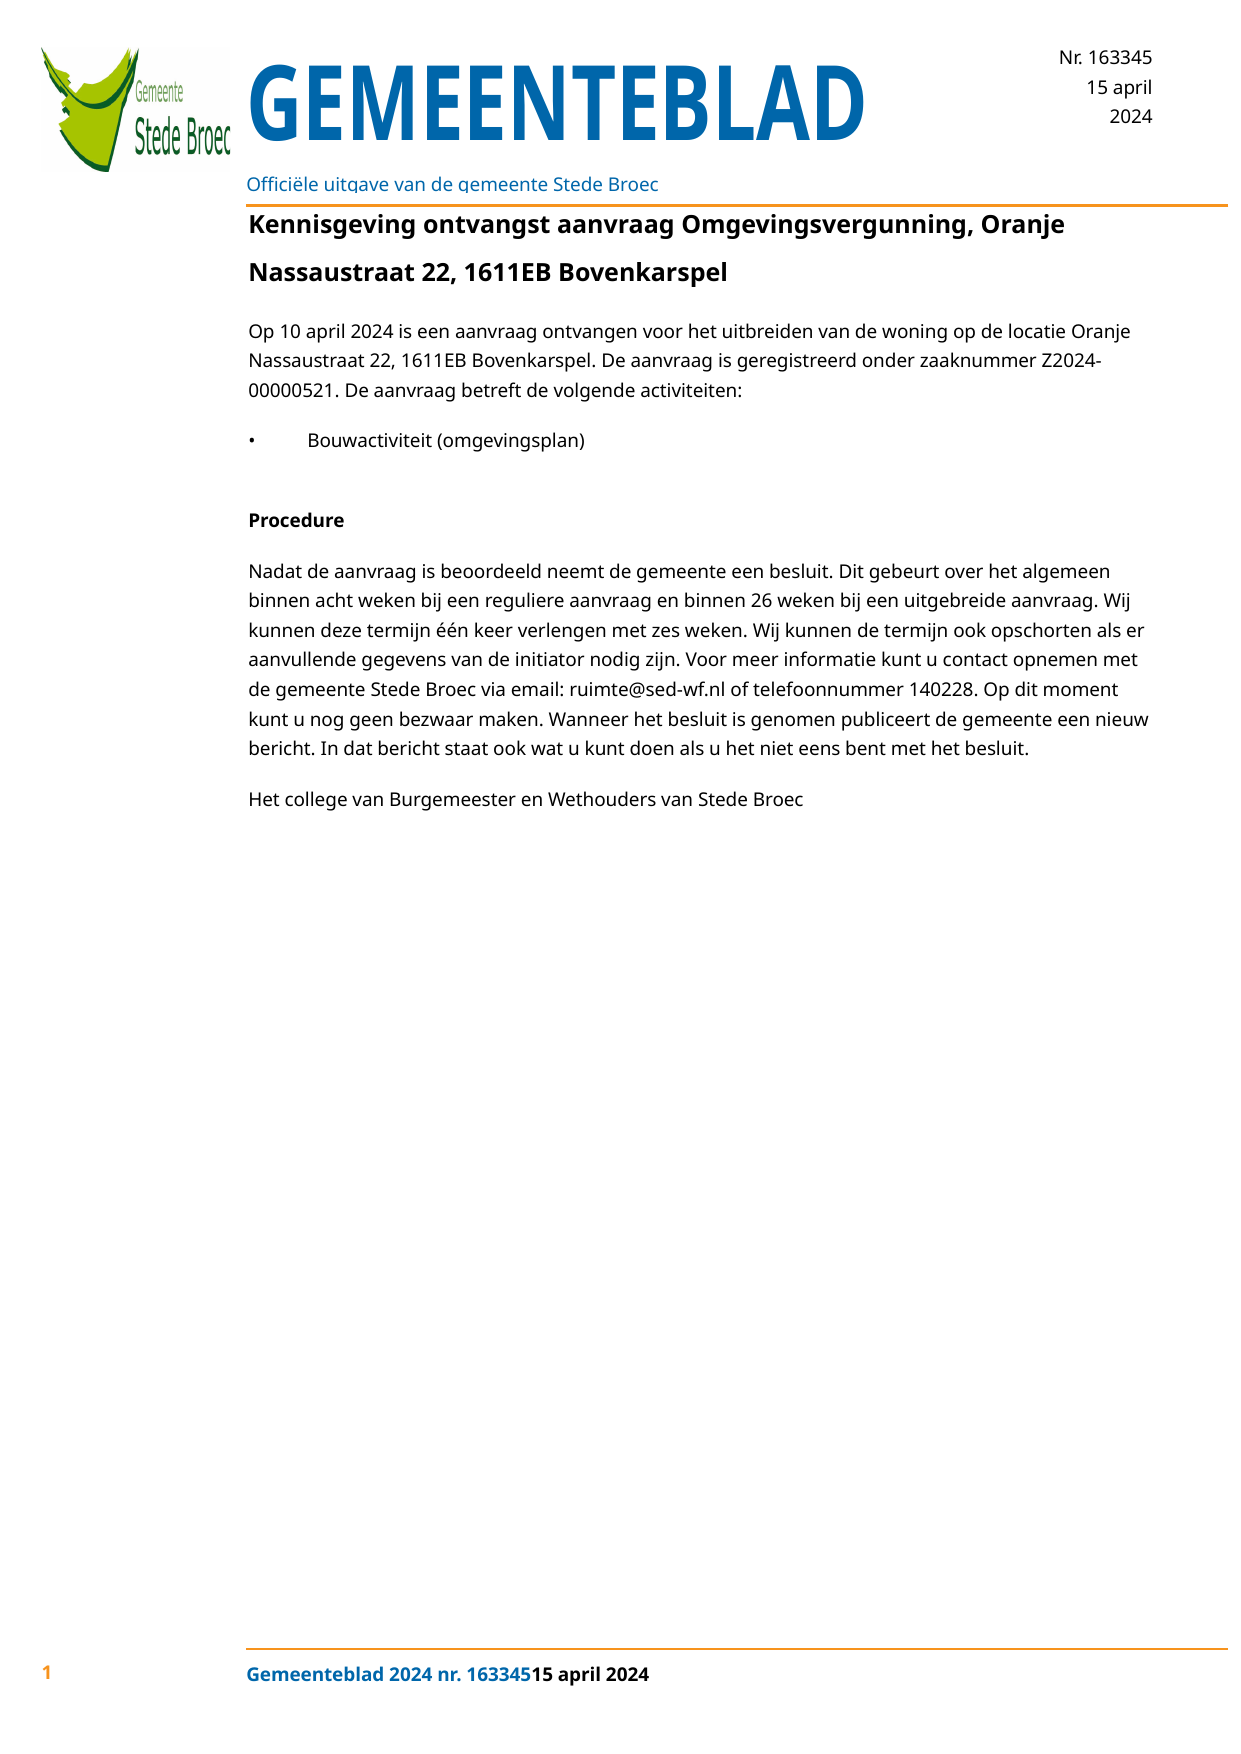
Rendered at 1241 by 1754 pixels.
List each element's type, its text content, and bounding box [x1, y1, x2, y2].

list Bouwactiviteit (omgevingsplan) [248, 427, 1152, 453]
picture [41, 47, 231, 172]
text Kennisgeving ontvangst aanvraag Omgevingsvergunning, Oranje Nassaustraat 22, 1611EB Bovenkarspel [248, 207, 1152, 288]
text Op 10 april 2024 is een aanvraag ontvangen voor het uitbreiden van de woning op de locatie Oranje Nassaustraat 22, 1611EB Bovenkarspel. De aanvraag is geregistreerd onder zaaknummer Z2024-00000521. De aanvraag betreft de volgende activiteiten: [248, 318, 1152, 403]
text Nadat de aanvraag is beoordeeld neemt de gemeente een besluit. Dit gebeurt over het algemeen binnen acht weken bij een reguliere aanvraag en binnen 26 weken bij een uitgebreide aanvraag. Wij kunnen deze termijn één keer verlengen met zes weken. Wij kunnen de termijn ook opschorten als er aanvullende gegevens van de initiator nodig zijn. Voor meer informatie kunt u contact opnemen met de gemeente Stede Broec via email: ruimte@sed-wf.nl of telefoonnummer 140228. Op dit moment kunt u nog geen bezwaar maken. Wanneer het besluit is genomen publiceert de gemeente een nieuw bericht. In dat bericht staat ook wat u kunt doen als u het niet eens bent met het besluit. [248, 558, 1152, 761]
text Procedure [248, 507, 1152, 533]
text Het college van Burgemeester en Wethouders van Stede Broec [248, 786, 1152, 812]
